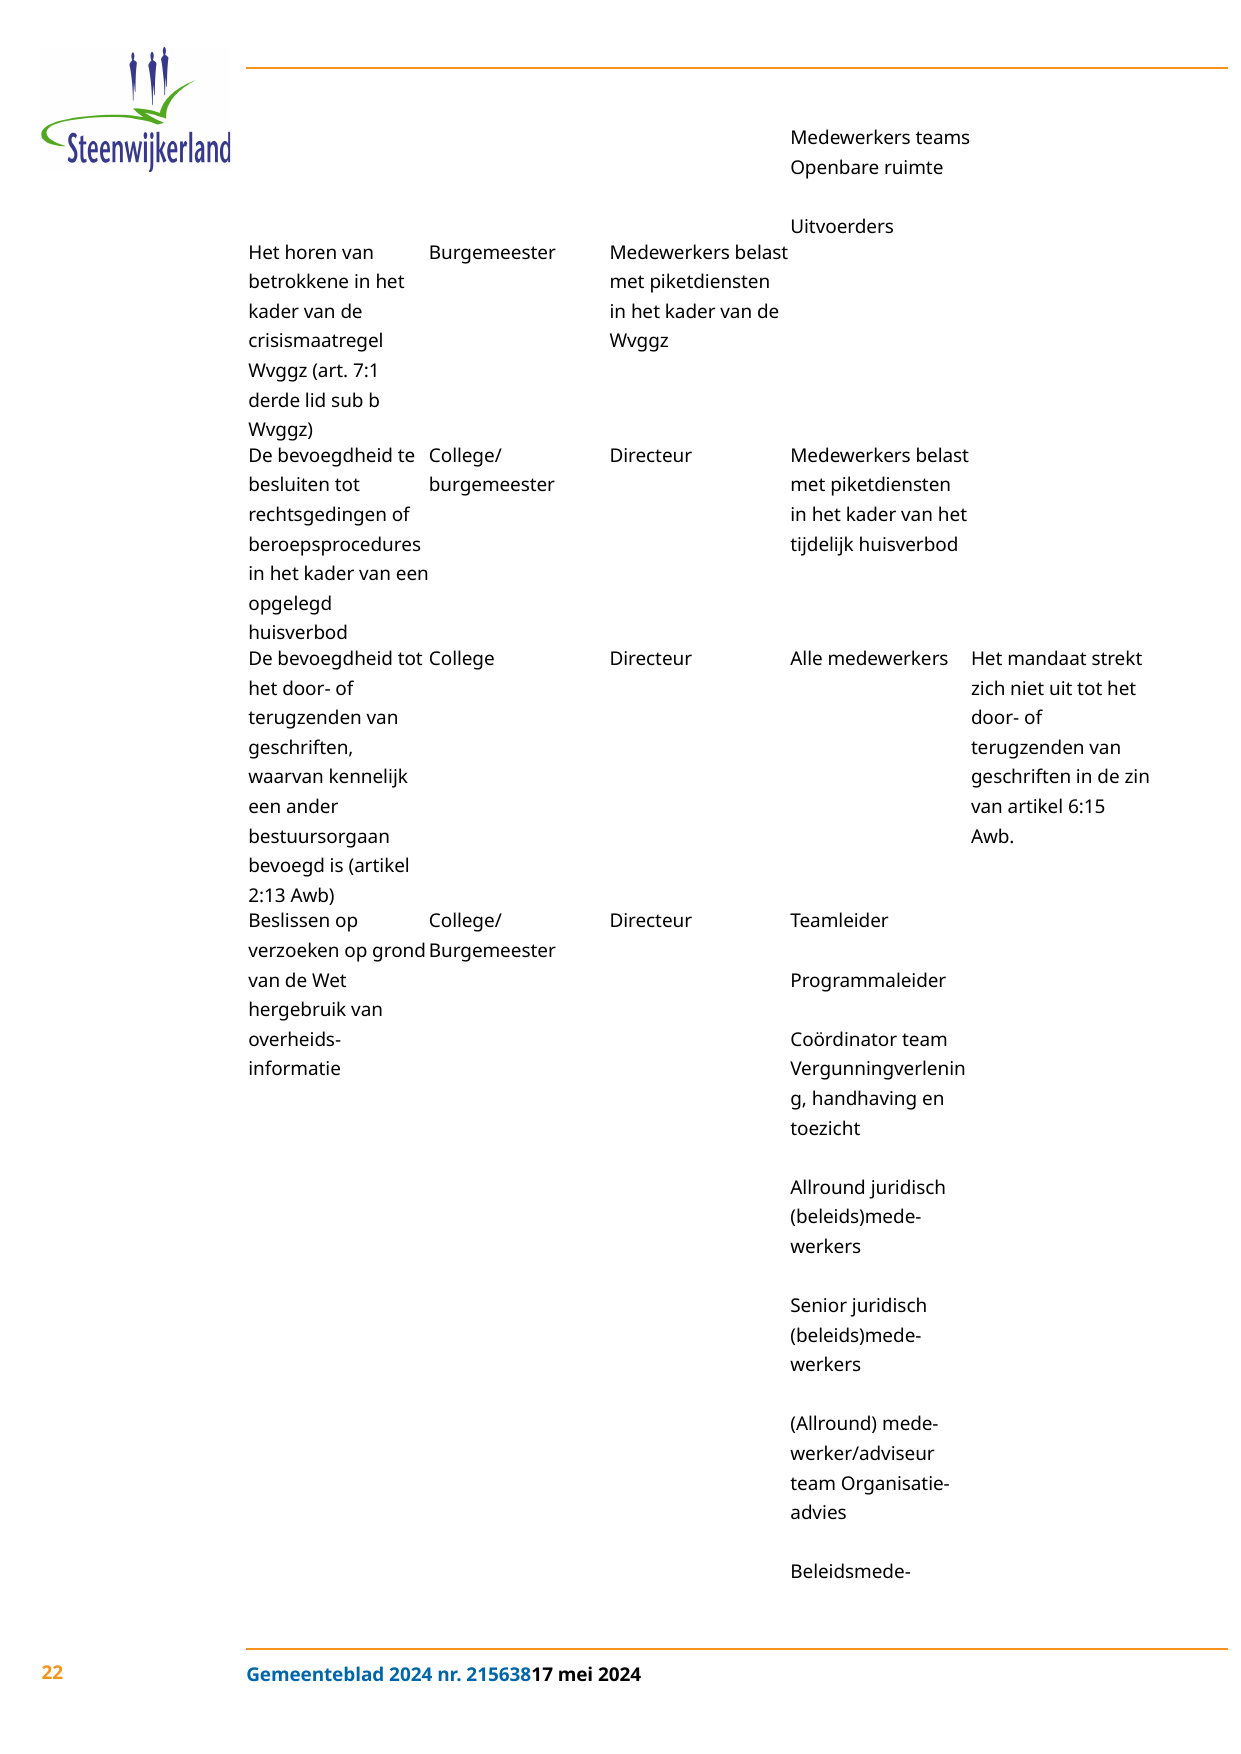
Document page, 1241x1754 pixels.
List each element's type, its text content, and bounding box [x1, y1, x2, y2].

table_cell Burgemeester [429, 239, 609, 442]
table_cell [971, 908, 1152, 1584]
table_cell Het mandaat strekt zich niet uit tot het door- of terugzenden van geschriften in de zin van artikel 6:15 Awb. [971, 645, 1152, 908]
picture [41, 47, 231, 172]
table_cell Directeur [609, 442, 790, 645]
table_cell Teamleider Programmaleider Coördinator team Vergunningverlening, handhaving en toezicht Allround juridisch (beleids)mede-werkers Senior juridisch (beleids)mede-werkers (Allround) mede-werker/adviseur team Organisatie-advies Beleidsmede- [790, 908, 971, 1584]
table_cell De bevoegdheid tot het door- of terugzenden van geschriften, waarvan kennelijk een ander bestuursorgaan bevoegd is (artikel 2:13 Awb) [248, 645, 429, 908]
table_cell Alle medewerkers [790, 645, 971, 908]
table_cell De bevoegdheid te besluiten tot rechtsgedingen of beroepsprocedures in het kader van een opgelegd huisverbod [248, 442, 429, 645]
table_cell Het horen van betrokkene in het kader van de crisismaatregel Wvggz (art. 7:1 derde lid sub b Wvggz) [248, 239, 429, 442]
table_cell [971, 239, 1152, 442]
table_cell [248, 95, 429, 239]
table_cell [790, 239, 971, 442]
table_cell Medewerkers belast met piketdiensten in het kader van het tijdelijk huisverbod [790, 442, 971, 645]
table_cell [971, 95, 1152, 239]
table_cell [971, 442, 1152, 645]
table_cell Medewerkers belast met piketdiensten in het kader van de Wvggz [609, 239, 790, 442]
table_cell Directeur [609, 645, 790, 908]
table_cell College/ Burgemeester [429, 908, 609, 1584]
table_cell [429, 95, 609, 239]
table_cell College [429, 645, 609, 908]
table_cell Beslissen op verzoeken op grond van de Wet hergebruik van overheids-informatie [248, 908, 429, 1584]
table_cell [609, 95, 790, 239]
table_cell Medewerkers teams Openbare ruimte Uitvoerders [790, 95, 971, 239]
table_cell College/ burgemeester [429, 442, 609, 645]
table_cell Directeur [609, 908, 790, 1584]
